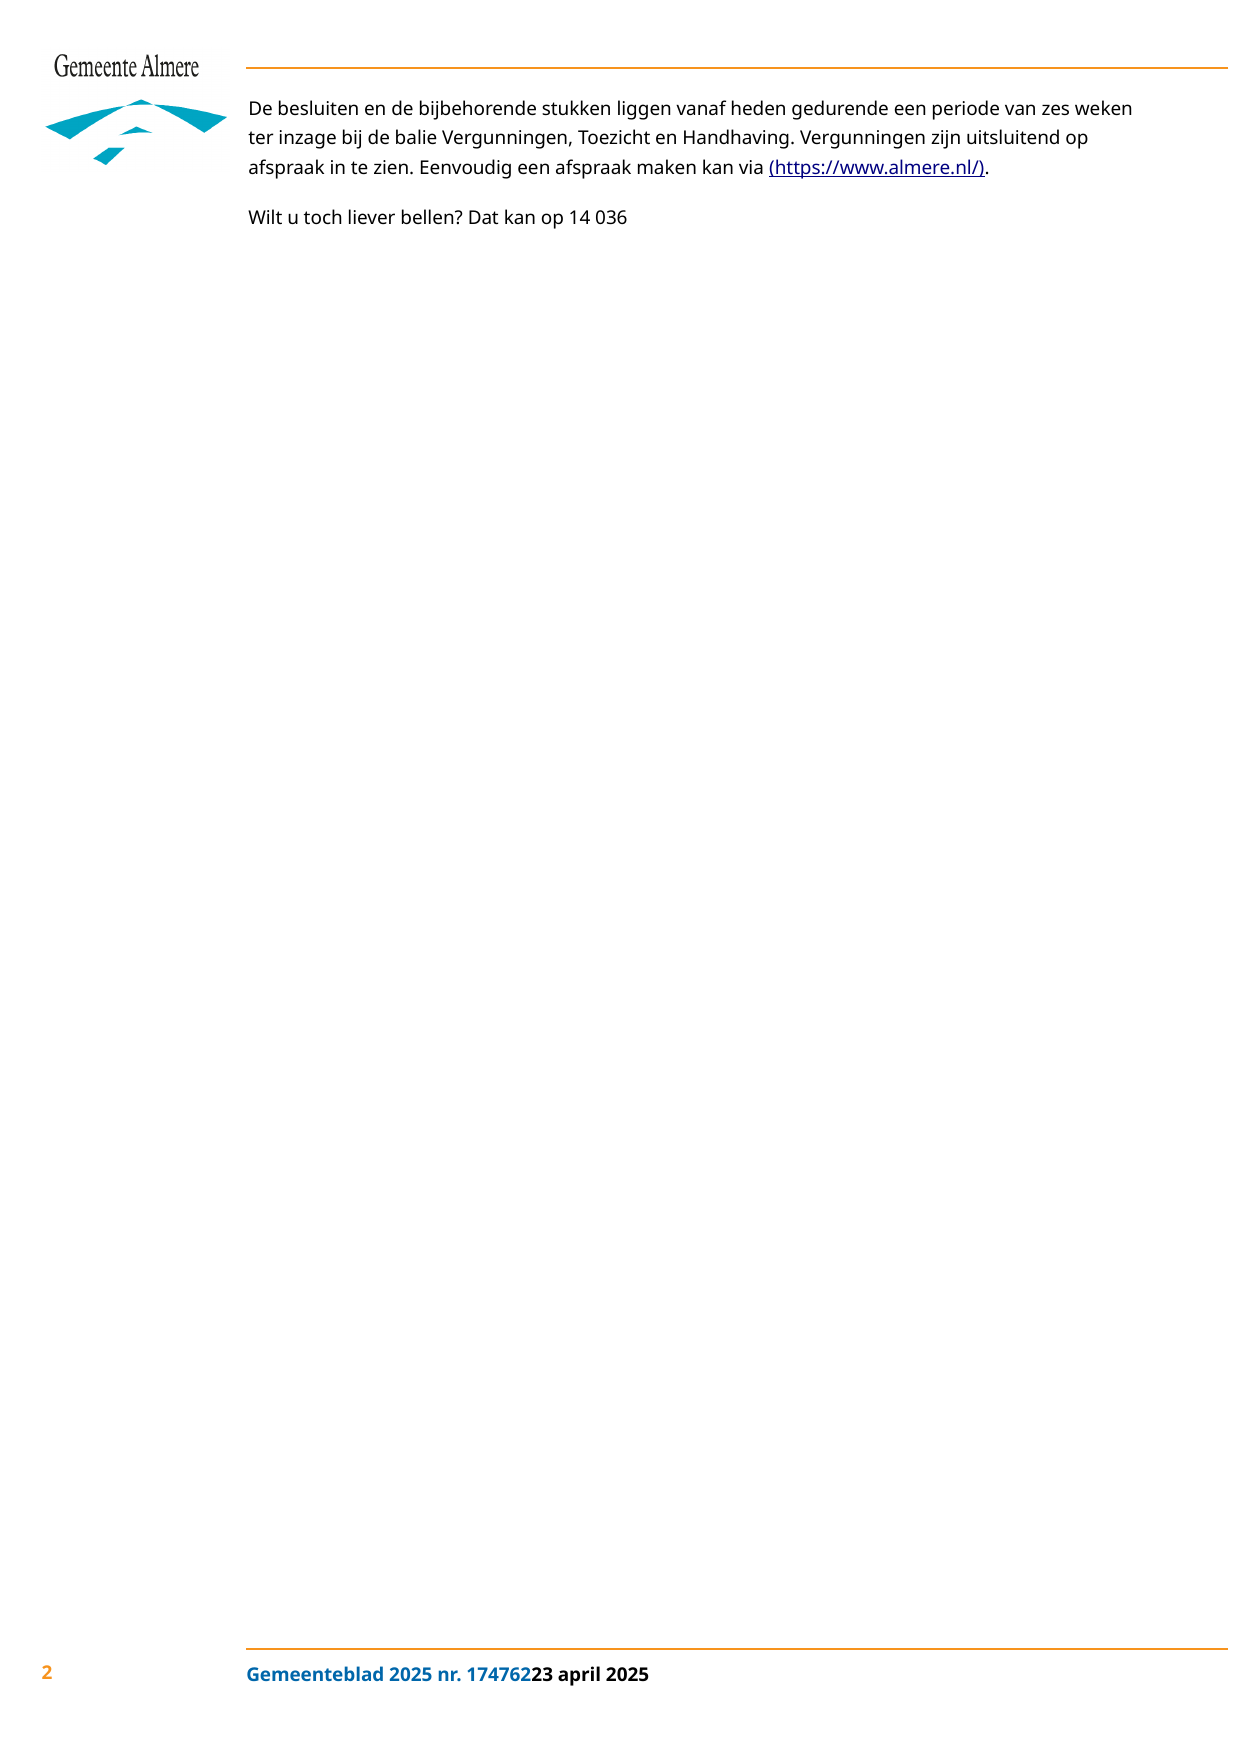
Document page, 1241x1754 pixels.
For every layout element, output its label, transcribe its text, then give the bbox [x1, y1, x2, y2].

text Wilt u toch liever bellen? Dat kan op 14 036 [248, 204, 1152, 230]
text De besluiten en de bijbehorende stukken liggen vanaf heden gedurende een periode van zes weken ter inzage bij de balie Vergunningen, Toezicht en Handhaving. Vergunningen zijn uitsluitend op afspraak in te zien. Eenvoudig een afspraak maken kan via (https://www.almere.nl/). [248, 95, 1152, 180]
picture [41, 47, 231, 172]
